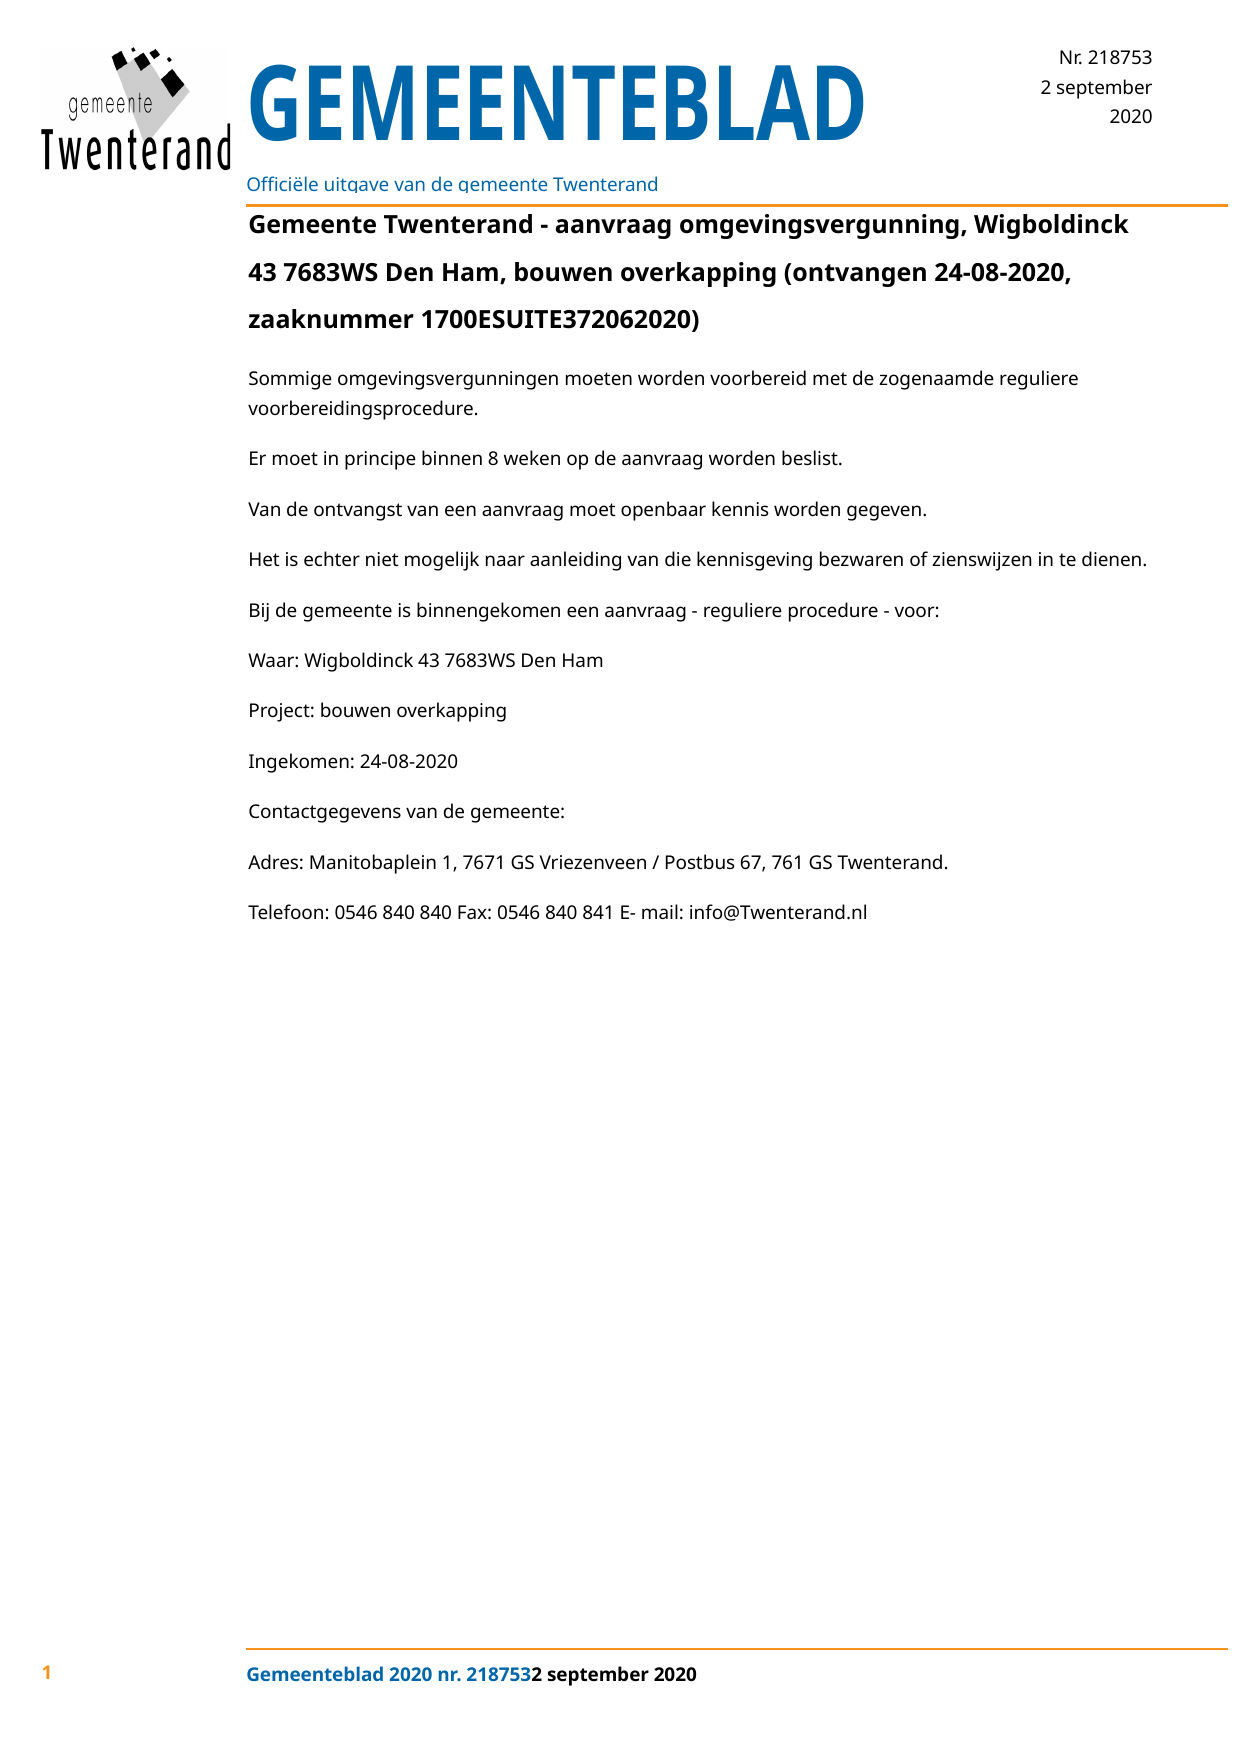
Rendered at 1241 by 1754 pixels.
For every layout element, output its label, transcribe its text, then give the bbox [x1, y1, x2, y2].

text Het is echter niet mogelijk naar aanleiding van die kennisgeving bezwaren of zienswijzen in te dienen. [248, 546, 1152, 572]
text Project: bouwen overkapping [248, 698, 1152, 723]
text Van de ontvangst van een aanvraag moet openbaar kennis worden gegeven. [248, 496, 1152, 522]
text Gemeente Twenterand - aanvraag omgevingsvergunning, Wigboldinck 43 7683WS Den Ham, bouwen overkapping (ontvangen 24-08-2020, zaaknummer 1700ESUITE372062020) [248, 207, 1152, 336]
text Waar: Wigboldinck 43 7683WS Den Ham [248, 647, 1152, 673]
text Telefoon: 0546 840 840 Fax: 0546 840 841 E- mail: info@Twenterand.nl [248, 899, 1152, 925]
text Contactgegevens van de gemeente: [248, 798, 1152, 824]
text Adres: Manitobaplein 1, 7671 GS Vriezenveen / Postbus 67, 761 GS Twenterand. [248, 849, 1152, 874]
text Ingekomen: 24-08-2020 [248, 748, 1152, 774]
text Sommige omgevingsvergunningen moeten worden voorbereid met de zogenaamde reguliere voorbereidingsprocedure. [248, 366, 1152, 421]
text Bij de gemeente is binnengekomen een aanvraag - reguliere procedure - voor: [248, 597, 1152, 622]
text Er moet in principe binnen 8 weken op de aanvraag worden beslist. [248, 446, 1152, 471]
picture [41, 47, 231, 172]
